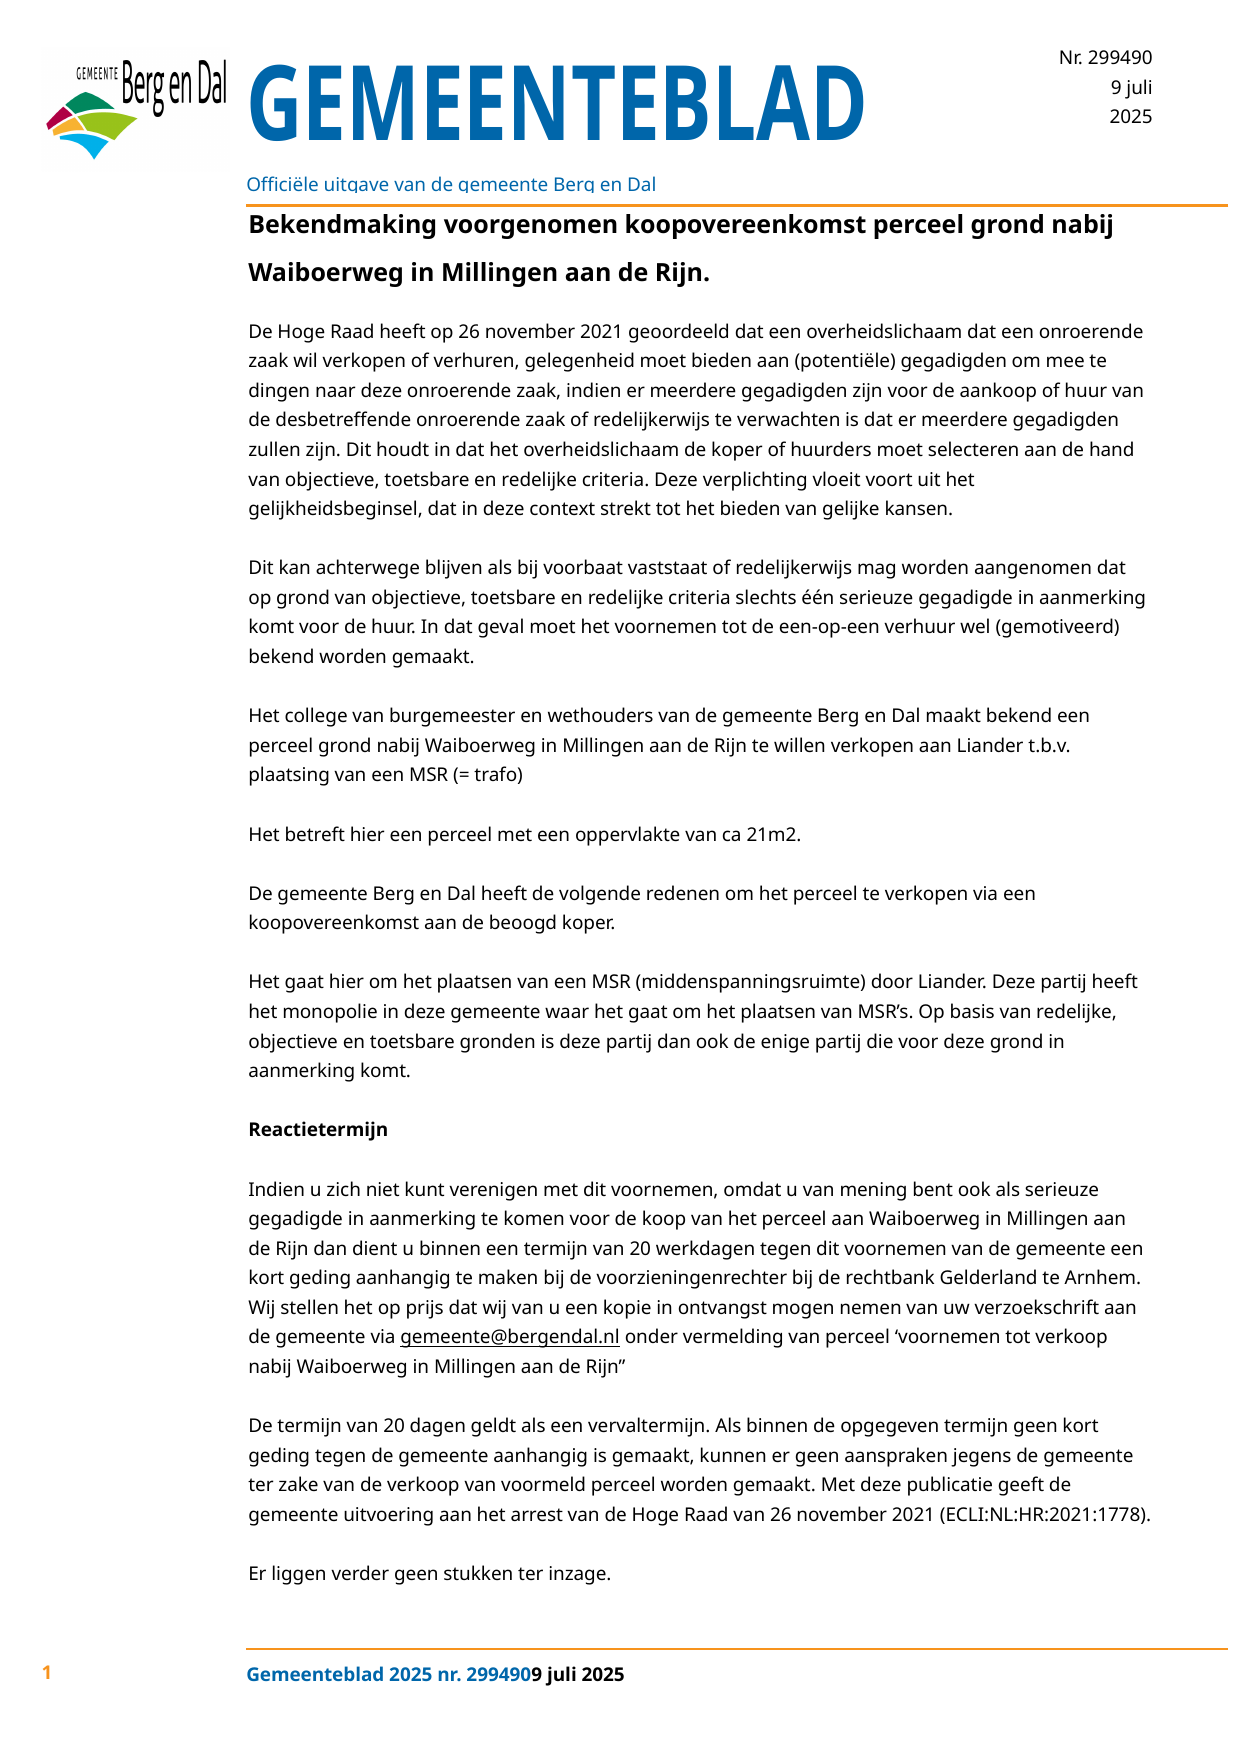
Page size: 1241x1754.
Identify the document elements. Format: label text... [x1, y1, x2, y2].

text De termijn van 20 dagen geldt als een vervaltermijn. Als binnen de opgegeven termijn geen kort geding tegen de gemeente aanhangig is gemaakt, kunnen er geen aanspraken jegens de gemeente ter zake van de verkoop van voormeld perceel worden gemaakt. Met deze publicatie geeft de gemeente uitvoering aan het arrest van de Hoge Raad van 26 november 2021 (ECLI:NL:HR:2021:1778). [248, 1412, 1152, 1527]
picture [41, 47, 231, 172]
text Indien u zich niet kunt verenigen met dit voornemen, omdat u van mening bent ook als serieuze gegadigde in aanmerking te komen voor de koop van het perceel aan Waiboerweg in Millingen aan de Rijn dan dient u binnen een termijn van 20 werkdagen tegen dit voornemen van de gemeente een kort geding aanhangig te maken bij de voorzieningenrechter bij de rechtbank Gelderland te Arnhem. Wij stellen het op prijs dat wij van u een kopie in ontvangst mogen nemen van uw verzoekschrift aan de gemeente via gemeente@bergendal.nl onder vermelding van perceel ‘voornemen tot verkoop nabij Waiboerweg in Millingen aan de Rijn” [248, 1176, 1152, 1379]
text Dit kan achterwege blijven als bij voorbaat vaststaat of redelijkerwijs mag worden aangenomen dat op grond van objectieve, toetsbare en redelijke criteria slechts één serieuze gegadigde in aanmerking komt voor de huur. In dat geval moet het voornemen tot de een-op-een verhuur wel (gemotiveerd) bekend worden gemaakt. [248, 554, 1152, 669]
text De gemeente Berg en Dal heeft de volgende redenen om het perceel te verkopen via een koopovereenkomst aan de beoogd koper. [248, 880, 1152, 935]
text Het college van burgemeester en wethouders van de gemeente Berg en Dal maakt bekend een perceel grond nabij Waiboerweg in Millingen aan de Rijn te willen verkopen aan Liander t.b.v. plaatsing van een MSR (= trafo) [248, 702, 1152, 787]
text De Hoge Raad heeft op 26 november 2021 geoordeeld dat een overheidslichaam dat een onroerende zaak wil verkopen of verhuren, gelegenheid moet bieden aan (potentiële) gegadigden om mee te dingen naar deze onroerende zaak, indien er meerdere gegadigden zijn voor de aankoop of huur van de desbetreffende onroerende zaak of redelijkerwijs te verwachten is dat er meerdere gegadigden zullen zijn. Dit houdt in dat het overheidslichaam de koper of huurders moet selecteren aan de hand van objectieve, toetsbare en redelijke criteria. Deze verplichting vloeit voort uit het gelijkheidsbeginsel, dat in deze context strekt tot het bieden van gelijke kansen. [248, 318, 1152, 521]
text Bekendmaking voorgenomen koopovereenkomst perceel grond nabij Waiboerweg in Millingen aan de Rijn. [248, 207, 1152, 288]
text Er liggen verder geen stukken ter inzage. [248, 1560, 1152, 1586]
text Het gaat hier om het plaatsen van een MSR (middenspanningsruimte) door Liander. Deze partij heeft het monopolie in deze gemeente waar het gaat om het plaatsen van MSR’s. Op basis van redelijke, objectieve en toetsbare gronden is deze partij dan ook de enige partij die voor deze grond in aanmerking komt. [248, 969, 1152, 1083]
text Het betreft hier een perceel met een oppervlakte van ca 21m2. [248, 821, 1152, 847]
text Reactietermijn [248, 1117, 1152, 1142]
